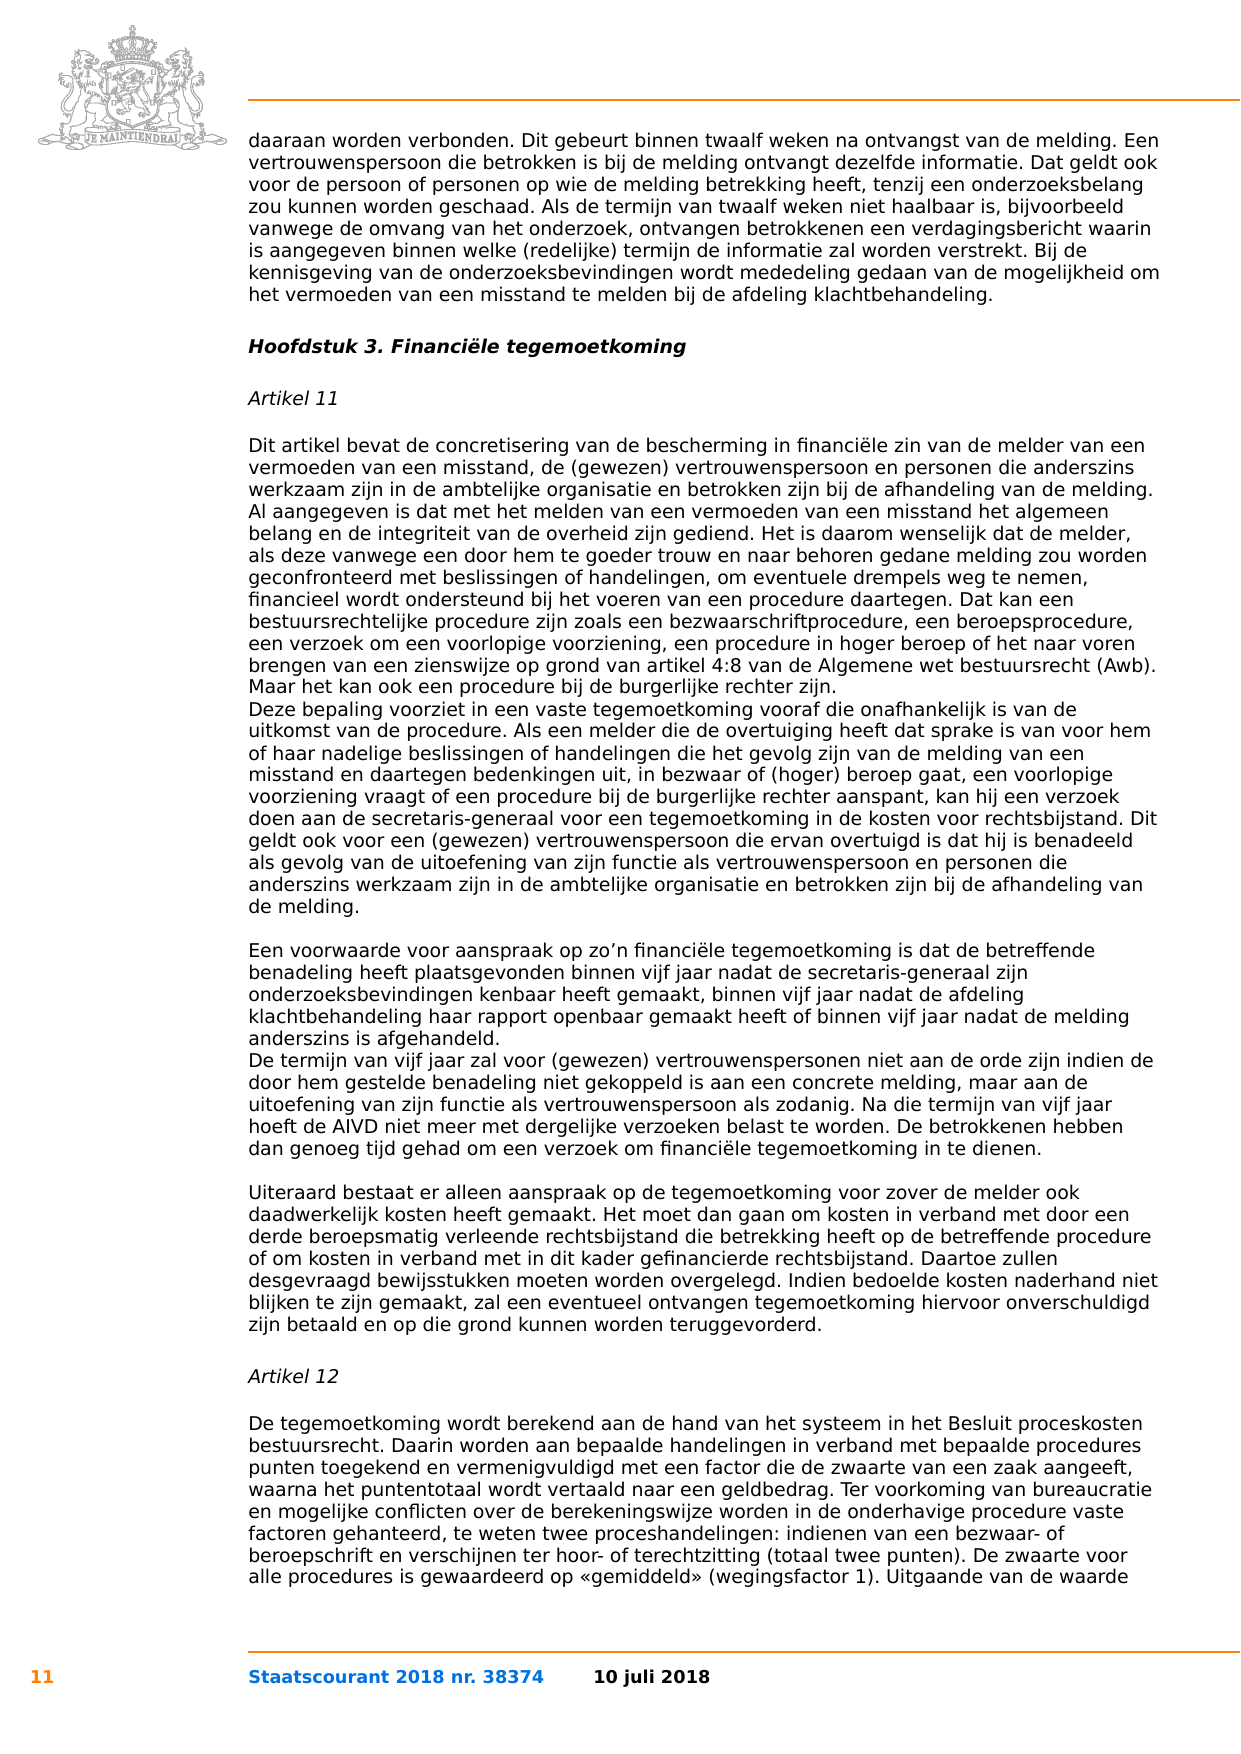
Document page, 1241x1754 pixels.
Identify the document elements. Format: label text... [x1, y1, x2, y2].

text Uiteraard bestaat er alleen aanspraak op de tegemoetkoming voor zover de melder ook daadwerkelijk kosten heeft gemaakt. Het moet dan gaan om kosten in verband met door een derde beroepsmatig verleende rechtsbijstand die betrekking heeft op de betreffende procedure of om kosten in verband met in dit kader gefinancierde rechtsbijstand. Daartoe zullen desgevraagd bewijsstukken moeten worden overgelegd. Indien bedoelde kosten naderhand niet blijken te zijn gemaakt, zal een eventueel ontvangen tegemoetkoming hiervoor onverschuldigd zijn betaald en op die grond kunnen worden teruggevorderd. [248, 1182, 1163, 1336]
text Een voorwaarde voor aanspraak op zo’n financiële tegemoetkoming is dat de betreffende benadeling heeft plaatsgevonden binnen vijf jaar nadat de secretaris-generaal zijn onderzoeksbevindingen kenbaar heeft gemaakt, binnen vijf jaar nadat de afdeling klachtbehandeling haar rapport openbaar gemaakt heeft of binnen vijf jaar nadat de melding anderszins is afgehandeld. [248, 940, 1163, 1050]
text Dit artikel bevat de concretisering van de bescherming in financiële zin van de melder van een vermoeden van een misstand, de (gewezen) vertrouwenspersoon en personen die anderszins werkzaam zijn in de ambtelijke organisatie en betrokken zijn bij de afhandeling van de melding. Al aangegeven is dat met het melden van een vermoeden van een misstand het algemeen belang en de integriteit van de overheid zijn gediend. Het is daarom wenselijk dat de melder, als deze vanwege een door hem te goeder trouw en naar behoren gedane melding zou worden geconfronteerd met beslissingen of handelingen, om eventuele drempels weg te nemen, financieel wordt ondersteund bij het voeren van een procedure daartegen. Dat kan een bestuursrechtelijke procedure zijn zoals een bezwaarschriftprocedure, een beroepsprocedure, een verzoek om een voorlopige voorziening, een procedure in hoger beroep of het naar voren brengen van een zienswijze op grond van artikel 4:8 van de Algemene wet bestuursrecht (Awb). Maar het kan ook een procedure bij de burgerlijke rechter zijn. [248, 435, 1163, 698]
text daaraan worden verbonden. Dit gebeurt binnen twaalf weken na ontvangst van de melding. Een vertrouwenspersoon die betrokken is bij de melding ontvangt dezelfde informatie. Dat geldt ook voor de persoon of personen op wie de melding betrekking heeft, tenzij een onderzoeksbelang zou kunnen worden geschaad. Als de termijn van twaalf weken niet haalbaar is, bijvoorbeeld vanwege de omvang van het onderzoek, ontvangen betrokkenen een verdagingsbericht waarin is aangegeven binnen welke (redelijke) termijn de informatie zal worden verstrekt. Bij de kennisgeving van de onderzoeksbevindingen wordt mededeling gedaan van de mogelijkheid om het vermoeden van een misstand te melden bij de afdeling klachtbehandeling. [248, 130, 1163, 306]
picture [38, 25, 227, 150]
subtitle Artikel 11 [248, 388, 1163, 410]
subtitle Artikel 12 [248, 1366, 1163, 1388]
text Deze bepaling voorziet in een vaste tegemoetkoming vooraf die onafhankelijk is van de uitkomst van de procedure. Als een melder die de overtuiging heeft dat sprake is van voor hem of haar nadelige beslissingen of handelingen die het gevolg zijn van de melding van een misstand en daartegen bedenkingen uit, in bezwaar of (hoger) beroep gaat, een voorlopige voorziening vraagt of een procedure bij de burgerlijke rechter aanspant, kan hij een verzoek doen aan de secretaris-generaal voor een tegemoetkoming in de kosten voor rechtsbijstand. Dit geldt ook voor een (gewezen) vertrouwenspersoon die ervan overtuigd is dat hij is benadeeld als gevolg van de uitoefening van zijn functie als vertrouwenspersoon en personen die anderszins werkzaam zijn in de ambtelijke organisatie en betrokken zijn bij de afhandeling van de melding. [248, 698, 1163, 918]
text De tegemoetkoming wordt berekend aan de hand van het systeem in het Besluit proceskosten bestuursrecht. Daarin worden aan bepaalde handelingen in verband met bepaalde procedures punten toegekend en vermenigvuldigd met een factor die de zwaarte van een zaak aangeeft, waarna het puntentotaal wordt vertaald naar een geldbedrag. Ter voorkoming van bureaucratie en mogelijke conflicten over de berekeningswijze worden in de onderhavige procedure vaste factoren gehanteerd, te weten twee proceshandelingen: indienen van een bezwaar- of beroepschrift en verschijnen ter hoor- of terechtzitting (totaal twee punten). De zwaarte voor alle procedures is gewaardeerd op «gemiddeld» (wegingsfactor 1). Uitgaande van de waarde [248, 1413, 1163, 1588]
subtitle Hoofdstuk 3. Financiële tegemoetkoming [248, 336, 1163, 358]
text De termijn van vijf jaar zal voor (gewezen) vertrouwenspersonen niet aan de orde zijn indien de door hem gestelde benadeling niet gekoppeld is aan een concrete melding, maar aan de uitoefening van zijn functie als vertrouwenspersoon als zodanig. Na die termijn van vijf jaar hoeft de AIVD niet meer met dergelijke verzoeken belast te worden. De betrokkenen hebben dan genoeg tijd gehad om een verzoek om financiële tegemoetkoming in te dienen. [248, 1050, 1163, 1160]
